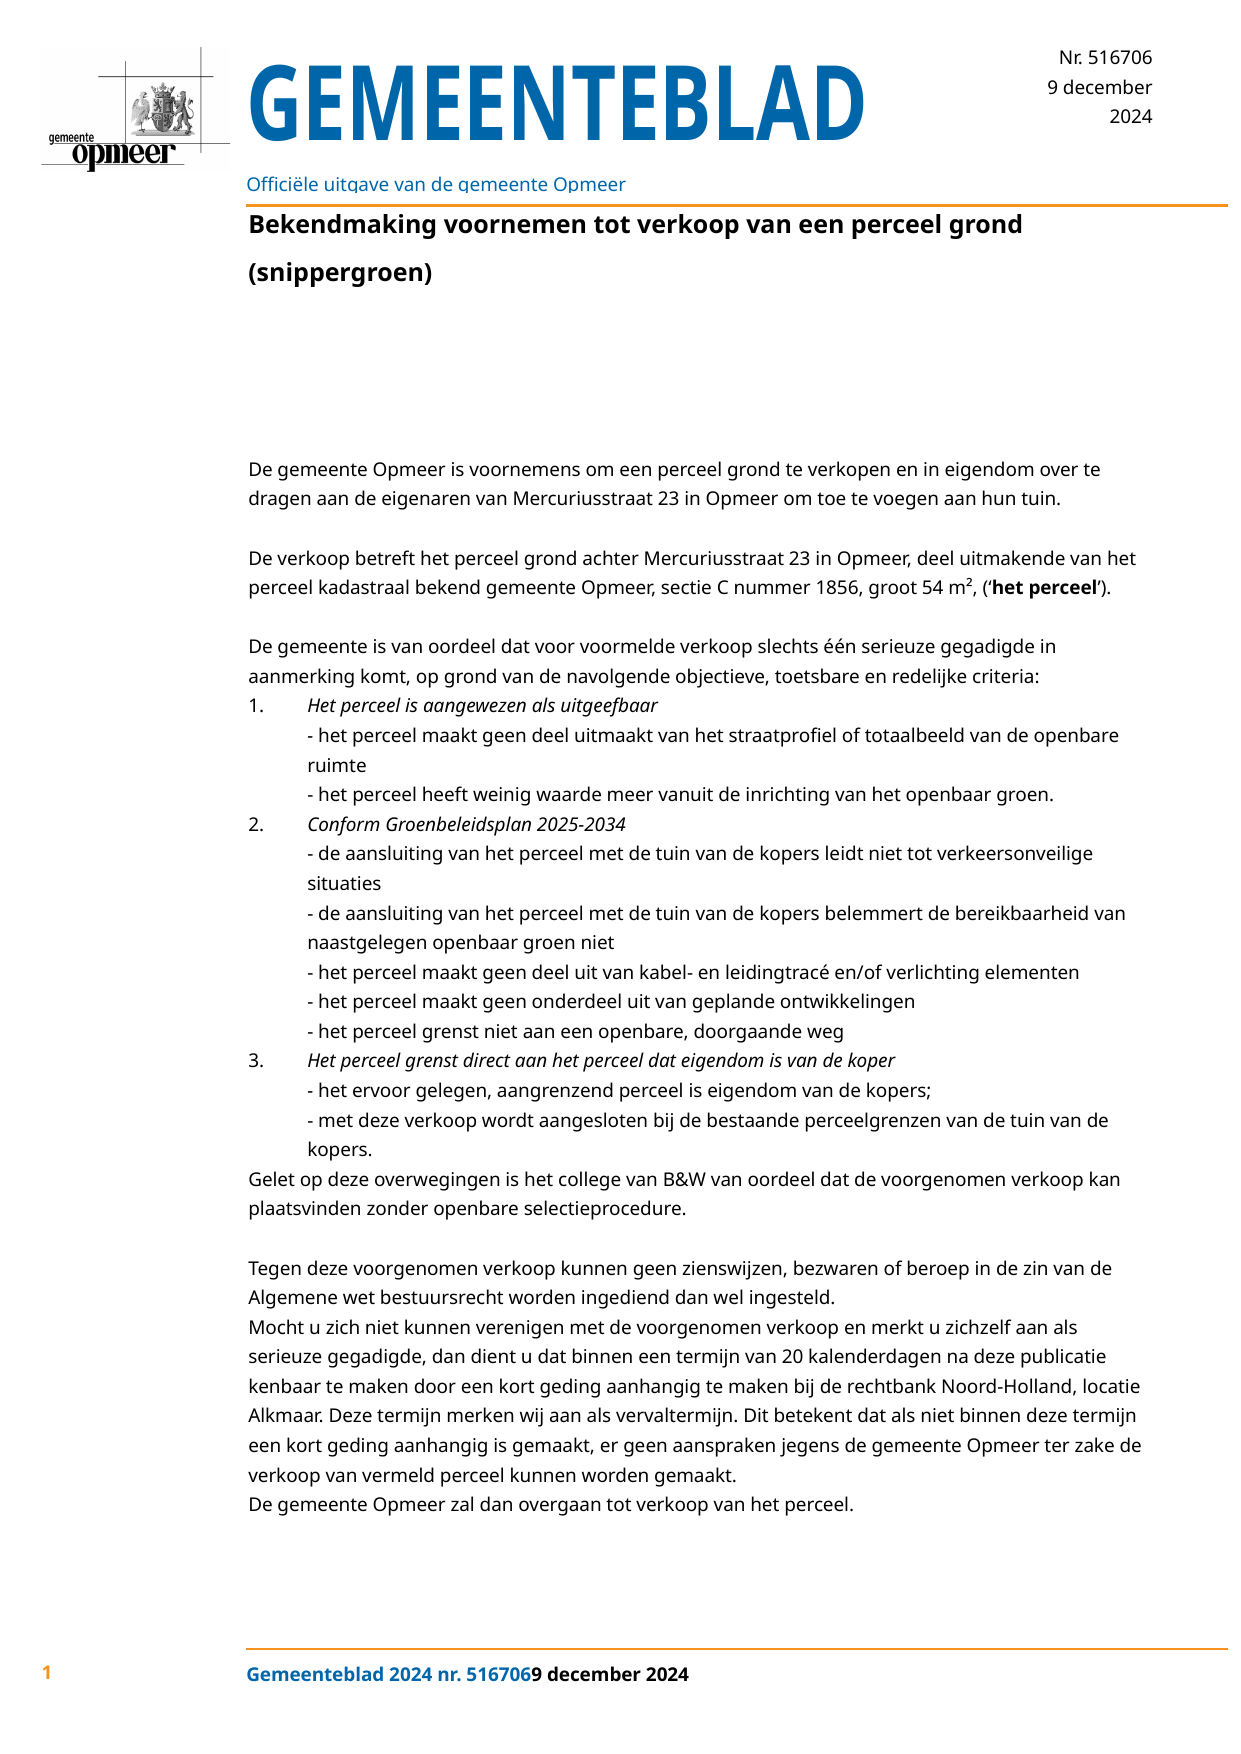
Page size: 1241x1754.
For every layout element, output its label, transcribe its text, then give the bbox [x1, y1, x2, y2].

list - het perceel maakt geen onderdeel uit van geplande ontwikkelingen [248, 988, 1152, 1014]
list - het perceel maakt geen deel uitmaakt van het straatprofiel of totaalbeeld van de openbare ruimte [248, 722, 1152, 777]
picture [41, 47, 231, 172]
text De gemeente Opmeer is voornemens om een perceel grond te verkopen en in eigendom over te dragen aan de eigenaren van Mercuriusstraat 23 in Opmeer om toe te voegen aan hun tuin. [248, 456, 1152, 511]
text Tegen deze voorgenomen verkoop kunnen geen zienswijzen, bezwaren of beroep in de zin van de Algemene wet bestuursrecht worden ingediend dan wel ingesteld. [248, 1255, 1152, 1310]
text Gelet op deze overwegingen is het college van B&W van oordeel dat de voorgenomen verkoop kan plaatsvinden zonder openbare selectieprocedure. [248, 1166, 1152, 1221]
list Conform Groenbeleidsplan 2025-2034 [248, 811, 1152, 837]
text Bekendmaking voornemen tot verkoop van een perceel grond (snippergroen) [248, 207, 1152, 288]
list - de aansluiting van het perceel met de tuin van de kopers belemmert de bereikbaarheid van naastgelegen openbaar groen niet [248, 900, 1152, 955]
text De gemeente Opmeer zal dan overgaan tot verkoop van het perceel. [248, 1491, 1152, 1517]
list - het perceel grenst niet aan een openbare, doorgaande weg [248, 1018, 1152, 1044]
list - het ervoor gelegen, aangrenzend perceel is eigendom van de kopers; [248, 1077, 1152, 1103]
list - met deze verkoop wordt aangesloten bij de bestaande perceelgrenzen van de tuin van de kopers. [248, 1107, 1152, 1162]
list - het perceel maakt geen deel uit van kabel- en leidingtracé en/of verlichting elementen [248, 959, 1152, 984]
list - het perceel heeft weinig waarde meer vanuit de inrichting van het openbaar groen. [248, 781, 1152, 807]
text De gemeente is van oordeel dat voor voormelde verkoop slechts één serieuze gegadigde in aanmerking komt, op grond van de navolgende objectieve, toetsbare en redelijke criteria: [248, 633, 1152, 689]
text Mocht u zich niet kunnen verenigen met de voorgenomen verkoop en merkt u zichzelf aan als serieuze gegadigde, dan dient u dat binnen een termijn van 20 kalenderdagen na deze publicatie kenbaar te maken door een kort geding aanhangig te maken bij de rechtbank Noord-Holland, locatie Alkmaar. Deze termijn merken wij aan als vervaltermijn. Dit betekent dat als niet binnen deze termijn een kort geding aanhangig is gemaakt, er geen aanspraken jegens de gemeente Opmeer ter zake de verkoop van vermeld perceel kunnen worden gemaakt. [248, 1314, 1152, 1487]
list - de aansluiting van het perceel met de tuin van de kopers leidt niet tot verkeersonveilige situaties [248, 841, 1152, 896]
list Het perceel grenst direct aan het perceel dat eigendom is van de koper [248, 1048, 1152, 1073]
text De verkoop betreft het perceel grond achter Mercuriusstraat 23 in Opmeer, deel uitmakende van het perceel kadastraal bekend gemeente Opmeer, sectie C nummer 1856, groot 54 m², (‘het perceel’). [248, 545, 1152, 600]
list Het perceel is aangewezen als uitgeefbaar [248, 693, 1152, 718]
